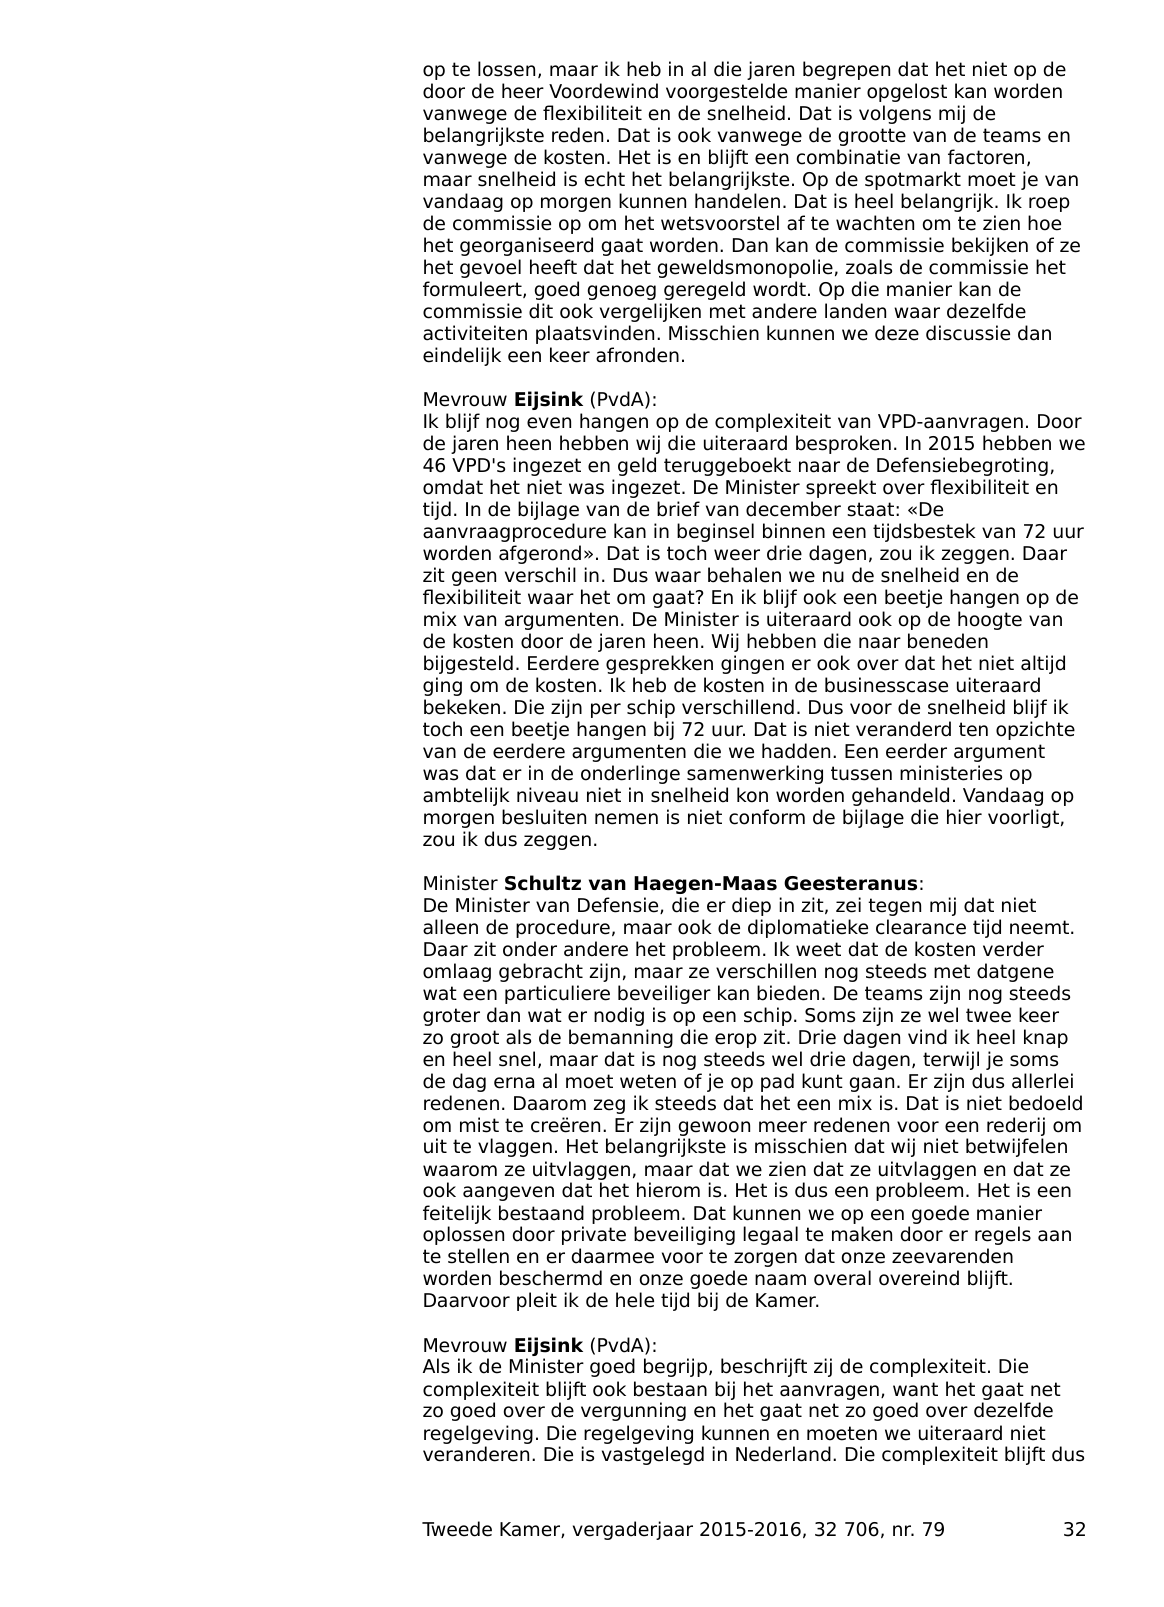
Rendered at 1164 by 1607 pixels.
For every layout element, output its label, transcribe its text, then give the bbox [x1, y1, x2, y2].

text Als ik de Minister goed begrijp, beschrijft zij de complexiteit. Die complexiteit blijft ook bestaan bij het aanvragen, want het gaat net zo goed over de vergunning en het gaat net zo goed over dezelfde regelgeving. Die regelgeving kunnen en moeten we uiteraard niet veranderen. Die is vastgelegd in Nederland. Die complexiteit blijft dus [422, 1356, 1087, 1466]
text Minister Schultz van Haegen-Maas Geesteranus: [422, 873, 1087, 895]
text Mevrouw Eijsink (PvdA): [422, 389, 1087, 411]
text op te lossen, maar ik heb in al die jaren begrepen dat het niet op de door de heer Voordewind voorgestelde manier opgelost kan worden vanwege de flexibiliteit en de snelheid. Dat is volgens mij de belangrijkste reden. Dat is ook vanwege de grootte van de teams en vanwege de kosten. Het is en blijft een combinatie van factoren, maar snelheid is echt het belangrijkste. Op de spotmarkt moet je van vandaag op morgen kunnen handelen. Dat is heel belangrijk. Ik roep de commissie op om het wetsvoorstel af te wachten om te zien hoe het georganiseerd gaat worden. Dan kan de commissie bekijken of ze het gevoel heeft dat het geweldsmonopolie, zoals de commissie het formuleert, goed genoeg geregeld wordt. Op die manier kan de commissie dit ook vergelijken met andere landen waar dezelfde activiteiten plaatsvinden. Misschien kunnen we deze discussie dan eindelijk een keer afronden. [422, 59, 1087, 367]
text Ik blijf nog even hangen op de complexiteit van VPD-aanvragen. Door de jaren heen hebben wij die uiteraard besproken. In 2015 hebben we 46 VPD's ingezet en geld teruggeboekt naar de Defensiebegroting, omdat het niet was ingezet. De Minister spreekt over flexibiliteit en tijd. In de bijlage van de brief van december staat: «De aanvraagprocedure kan in beginsel binnen een tijdsbestek van 72 uur worden afgerond». Dat is toch weer drie dagen, zou ik zeggen. Daar zit geen verschil in. Dus waar behalen we nu de snelheid en de flexibiliteit waar het om gaat? En ik blijf ook een beetje hangen op de mix van argumenten. De Minister is uiteraard ook op de hoogte van de kosten door de jaren heen. Wij hebben die naar beneden bijgesteld. Eerdere gesprekken gingen er ook over dat het niet altijd ging om de kosten. Ik heb de kosten in de businesscase uiteraard bekeken. Die zijn per schip verschillend. Dus voor de snelheid blijf ik toch een beetje hangen bij 72 uur. Dat is niet veranderd ten opzichte van de eerdere argumenten die we hadden. Een eerder argument was dat er in de onderlinge samenwerking tussen ministeries op ambtelijk niveau niet in snelheid kon worden gehandeld. Vandaag op morgen besluiten nemen is niet conform de bijlage die hier voorligt, zou ik dus zeggen. [422, 411, 1087, 851]
text Mevrouw Eijsink (PvdA): [422, 1334, 1087, 1356]
text De Minister van Defensie, die er diep in zit, zei tegen mij dat niet alleen de procedure, maar ook de diplomatieke clearance tijd neemt. Daar zit onder andere het probleem. Ik weet dat de kosten verder omlaag gebracht zijn, maar ze verschillen nog steeds met datgene wat een particuliere beveiliger kan bieden. De teams zijn nog steeds groter dan wat er nodig is op een schip. Soms zijn ze wel twee keer zo groot als de bemanning die erop zit. Drie dagen vind ik heel knap en heel snel, maar dat is nog steeds wel drie dagen, terwijl je soms de dag erna al moet weten of je op pad kunt gaan. Er zijn dus allerlei redenen. Daarom zeg ik steeds dat het een mix is. Dat is niet bedoeld om mist te creëren. Er zijn gewoon meer redenen voor een rederij om uit te vlaggen. Het belangrijkste is misschien dat wij niet betwijfelen waarom ze uitvlaggen, maar dat we zien dat ze uitvlaggen en dat ze ook aangeven dat het hierom is. Het is dus een probleem. Het is een feitelijk bestaand probleem. Dat kunnen we op een goede manier oplossen door private beveiliging legaal te maken door er regels aan te stellen en er daarmee voor te zorgen dat onze zeevarenden worden beschermd en onze goede naam overal overeind blijft. Daarvoor pleit ik de hele tijd bij de Kamer. [422, 895, 1087, 1312]
